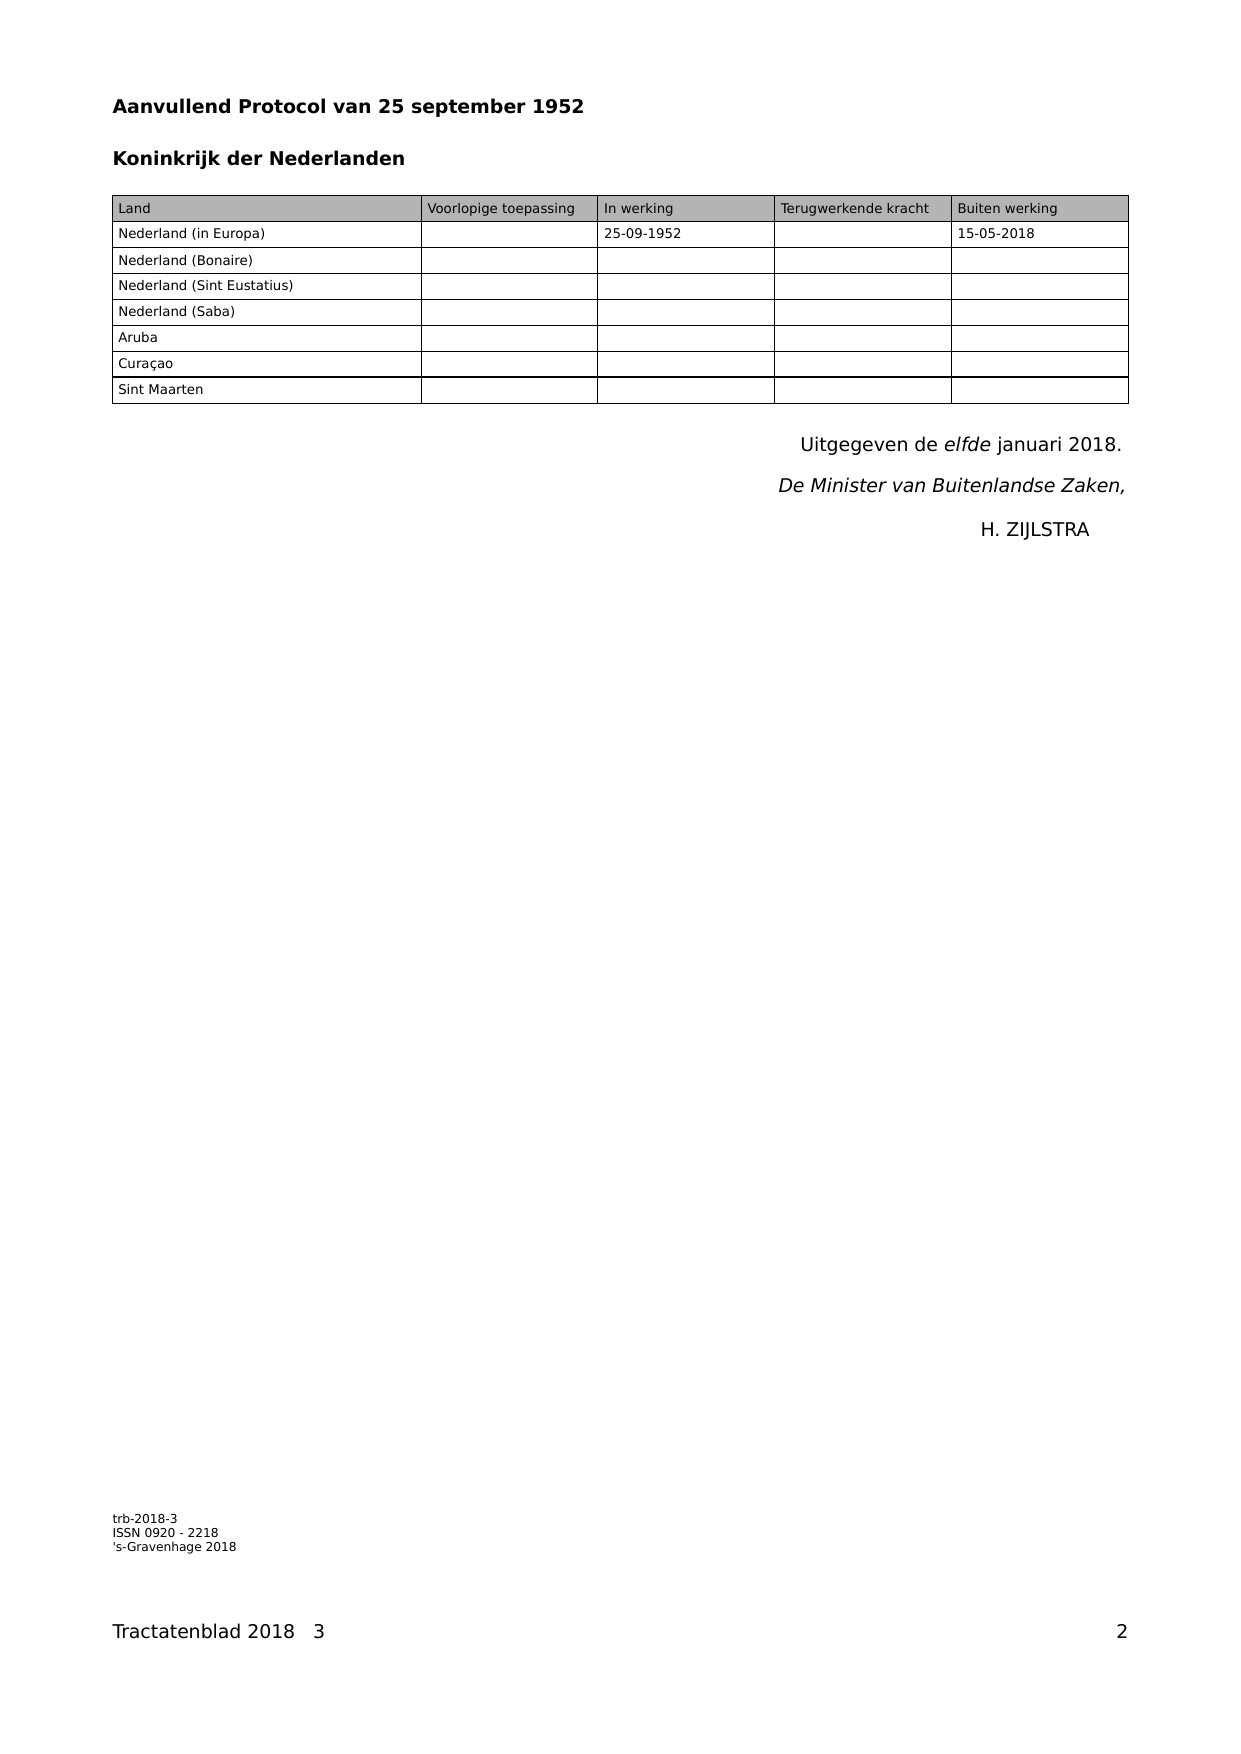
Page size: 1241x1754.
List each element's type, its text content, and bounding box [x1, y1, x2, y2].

table_cell [775, 378, 951, 402]
table_cell [775, 326, 951, 351]
text 's-Gravenhage 2018 [112, 1540, 346, 1554]
table_cell Nederland (Saba) [113, 300, 421, 324]
table_cell [775, 352, 951, 376]
table_header Buiten werking [952, 196, 1128, 221]
table_cell [952, 378, 1128, 402]
table_cell [598, 326, 774, 351]
text De Minister van Buitenlandse Zaken, H. ZIJLSTRA [112, 475, 1128, 541]
table_cell [952, 274, 1128, 299]
table_cell [422, 248, 597, 273]
table_cell [422, 326, 597, 351]
table_cell [952, 326, 1128, 351]
table_cell [775, 222, 951, 247]
table_cell [775, 248, 951, 273]
table_cell 15-05-2018 [952, 222, 1128, 247]
text Uitgegeven de elfde januari 2018. [112, 433, 1128, 455]
table_header Voorlopige toepassing [422, 196, 597, 221]
table_cell Nederland (Sint Eustatius) [113, 274, 421, 299]
table_cell [422, 352, 597, 376]
table_header Terugwerkende kracht [775, 196, 951, 221]
table_cell [598, 352, 774, 376]
table_cell [952, 352, 1128, 376]
table_cell [598, 300, 774, 324]
table_cell [422, 378, 597, 402]
table_cell Aruba [113, 326, 421, 351]
table_cell 25-09-1952 [598, 222, 774, 247]
subtitle Koninkrijk der Nederlanden [112, 148, 1128, 170]
text ISSN 0920 - 2218 [112, 1526, 346, 1540]
table_cell [775, 274, 951, 299]
table_cell [598, 378, 774, 402]
table_cell Curaçao [113, 352, 421, 376]
table_cell [952, 300, 1128, 324]
table_cell Sint Maarten [113, 378, 421, 402]
table_cell Nederland (Bonaire) [113, 248, 421, 273]
table_cell [775, 300, 951, 324]
table_header In werking [598, 196, 774, 221]
subtitle Aanvullend Protocol van 25 september 1952 [112, 96, 1128, 118]
table_cell [598, 274, 774, 299]
table_header Land [113, 196, 421, 221]
table_cell Nederland (in Europa) [113, 222, 421, 247]
table_cell [422, 274, 597, 299]
text trb-2018-3 [112, 1512, 346, 1526]
table_cell [422, 300, 597, 324]
table_cell [422, 222, 597, 247]
table_cell [598, 248, 774, 273]
table_cell [952, 248, 1128, 273]
